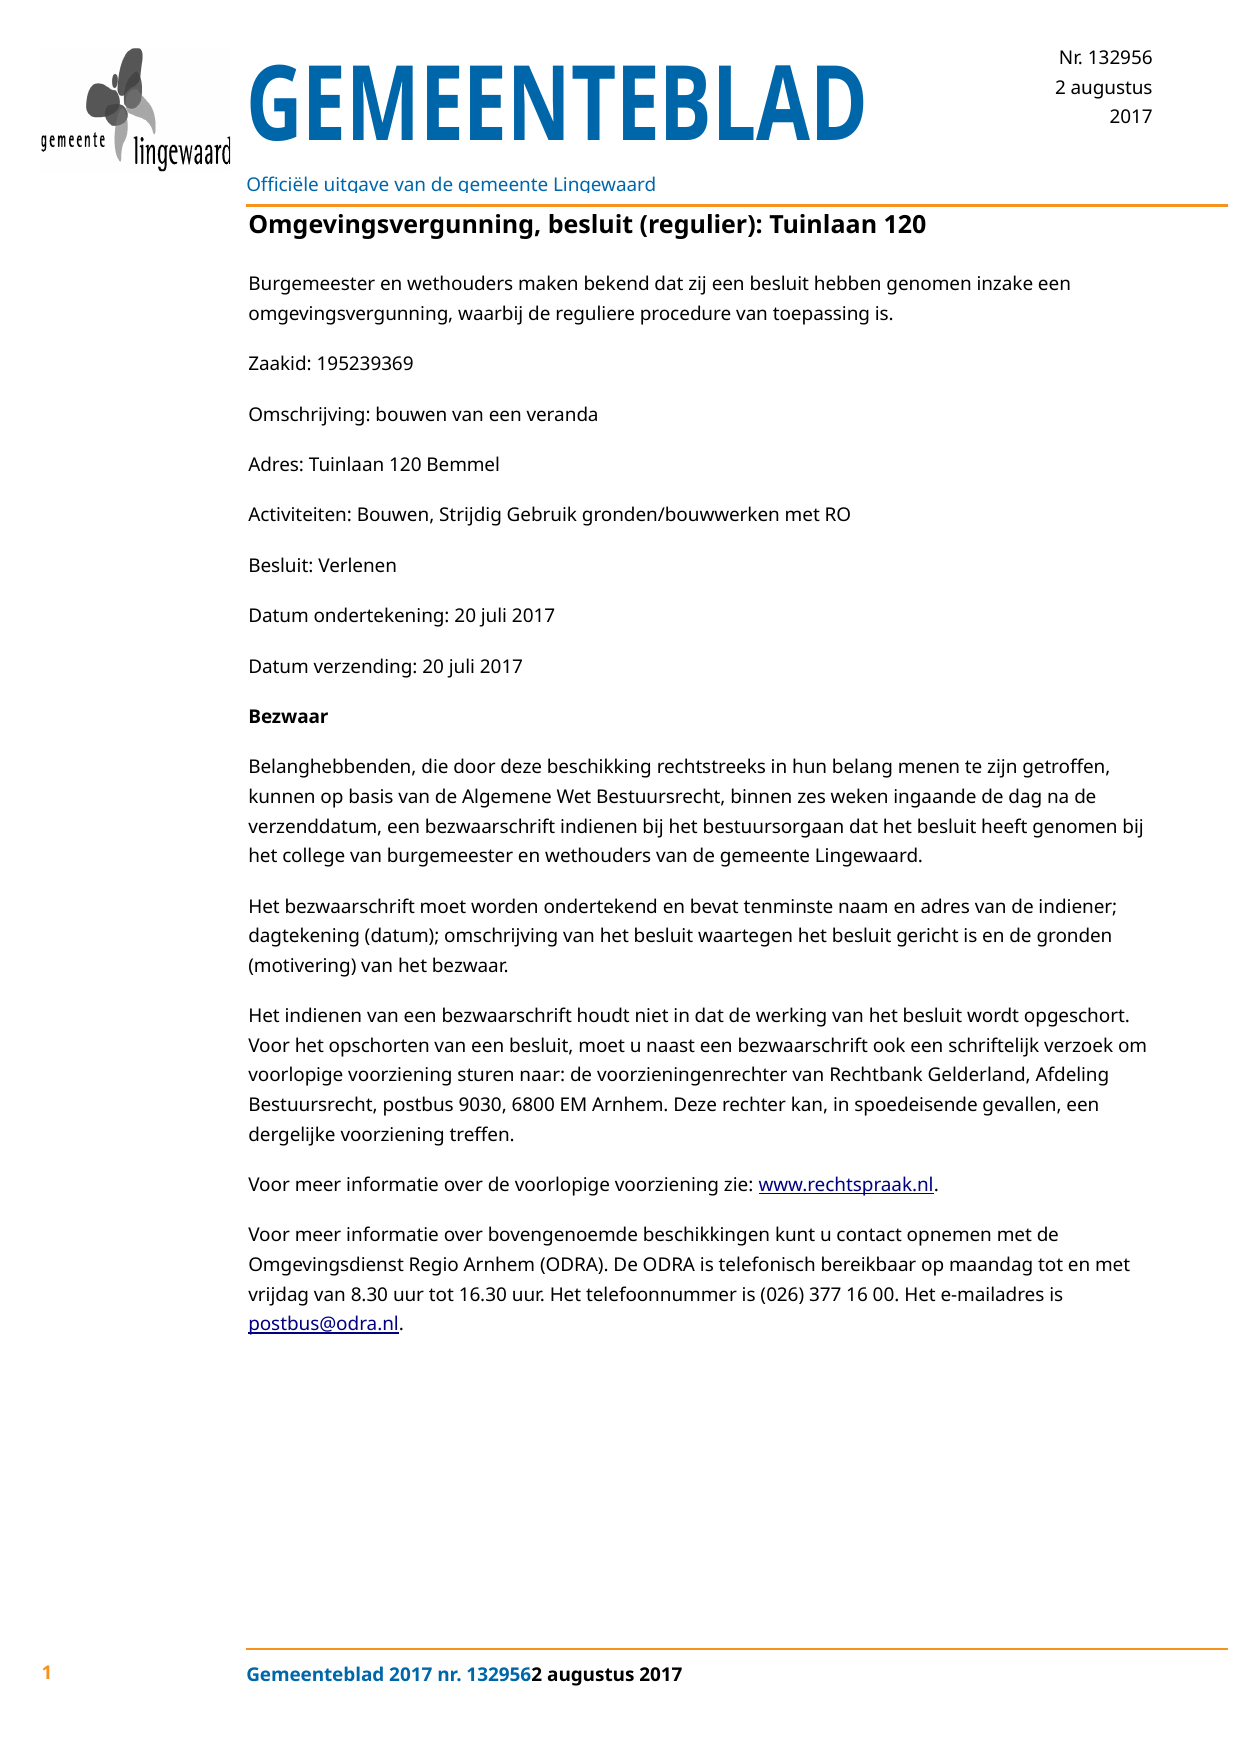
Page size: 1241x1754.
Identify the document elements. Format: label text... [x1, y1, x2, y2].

text Het indienen van een bezwaarschrift houdt niet in dat de werking van het besluit wordt opgeschort. Voor het opschorten van een besluit, moet u naast een bezwaarschrift ook een schriftelijk verzoek om voorlopige voorziening sturen naar: de voorzieningenrechter van Rechtbank Gelderland, Afdeling Bestuursrecht, postbus 9030, 6800 EM Arnhem. Deze rechter kan, in spoedeisende gevallen, een dergelijke voorziening treffen. [248, 1002, 1152, 1146]
text Besluit: Verlenen [248, 552, 1152, 578]
text Voor meer informatie over bovengenoemde beschikkingen kunt u contact opnemen met de Omgevingsdienst Regio Arnhem (ODRA). De ODRA is telefonisch bereikbaar op maandag tot en met vrijdag van 8.30 uur tot 16.30 uur. Het telefoonnummer is (026) 377 16 00. Het e-mailadres is postbus@odra.nl. [248, 1222, 1152, 1336]
text Datum ondertekening: 20 juli 2017 [248, 602, 1152, 628]
text Burgemeester en wethouders maken bekend dat zij een besluit hebben genomen inzake een omgevingsvergunning, waarbij de reguliere procedure van toepassing is. [248, 270, 1152, 326]
text Voor meer informatie over de voorlopige voorziening zie: www.rechtspraak.nl. [248, 1171, 1152, 1197]
text Zaakid: 195239369 [248, 350, 1152, 376]
text Omschrijving: bouwen van een veranda [248, 401, 1152, 426]
text Datum verzending: 20 juli 2017 [248, 653, 1152, 678]
text Activiteiten: Bouwen, Strijdig Gebruik gronden/bouwwerken met RO [248, 502, 1152, 527]
text Adres: Tuinlaan 120 Bemmel [248, 451, 1152, 477]
text Belanghebbenden, die door deze beschikking rechtstreeks in hun belang menen te zijn getroffen, kunnen op basis van de Algemene Wet Bestuursrecht, binnen zes weken ingaande de dag na de verzenddatum, een bezwaarschrift indienen bij het bestuursorgaan dat het besluit heeft genomen bij het college van burgemeester en wethouders van de gemeente Lingewaard. [248, 754, 1152, 868]
text Het bezwaarschrift moet worden ondertekend en bevat tenminste naam en adres van de indiener; dagtekening (datum); omschrijving van het besluit waartegen het besluit gericht is en de gronden (motivering) van het bezwaar. [248, 893, 1152, 978]
text Bezwaar [248, 703, 1152, 729]
text Omgevingsvergunning, besluit (regulier): Tuinlaan 120 [248, 207, 1152, 241]
picture [41, 47, 231, 172]
